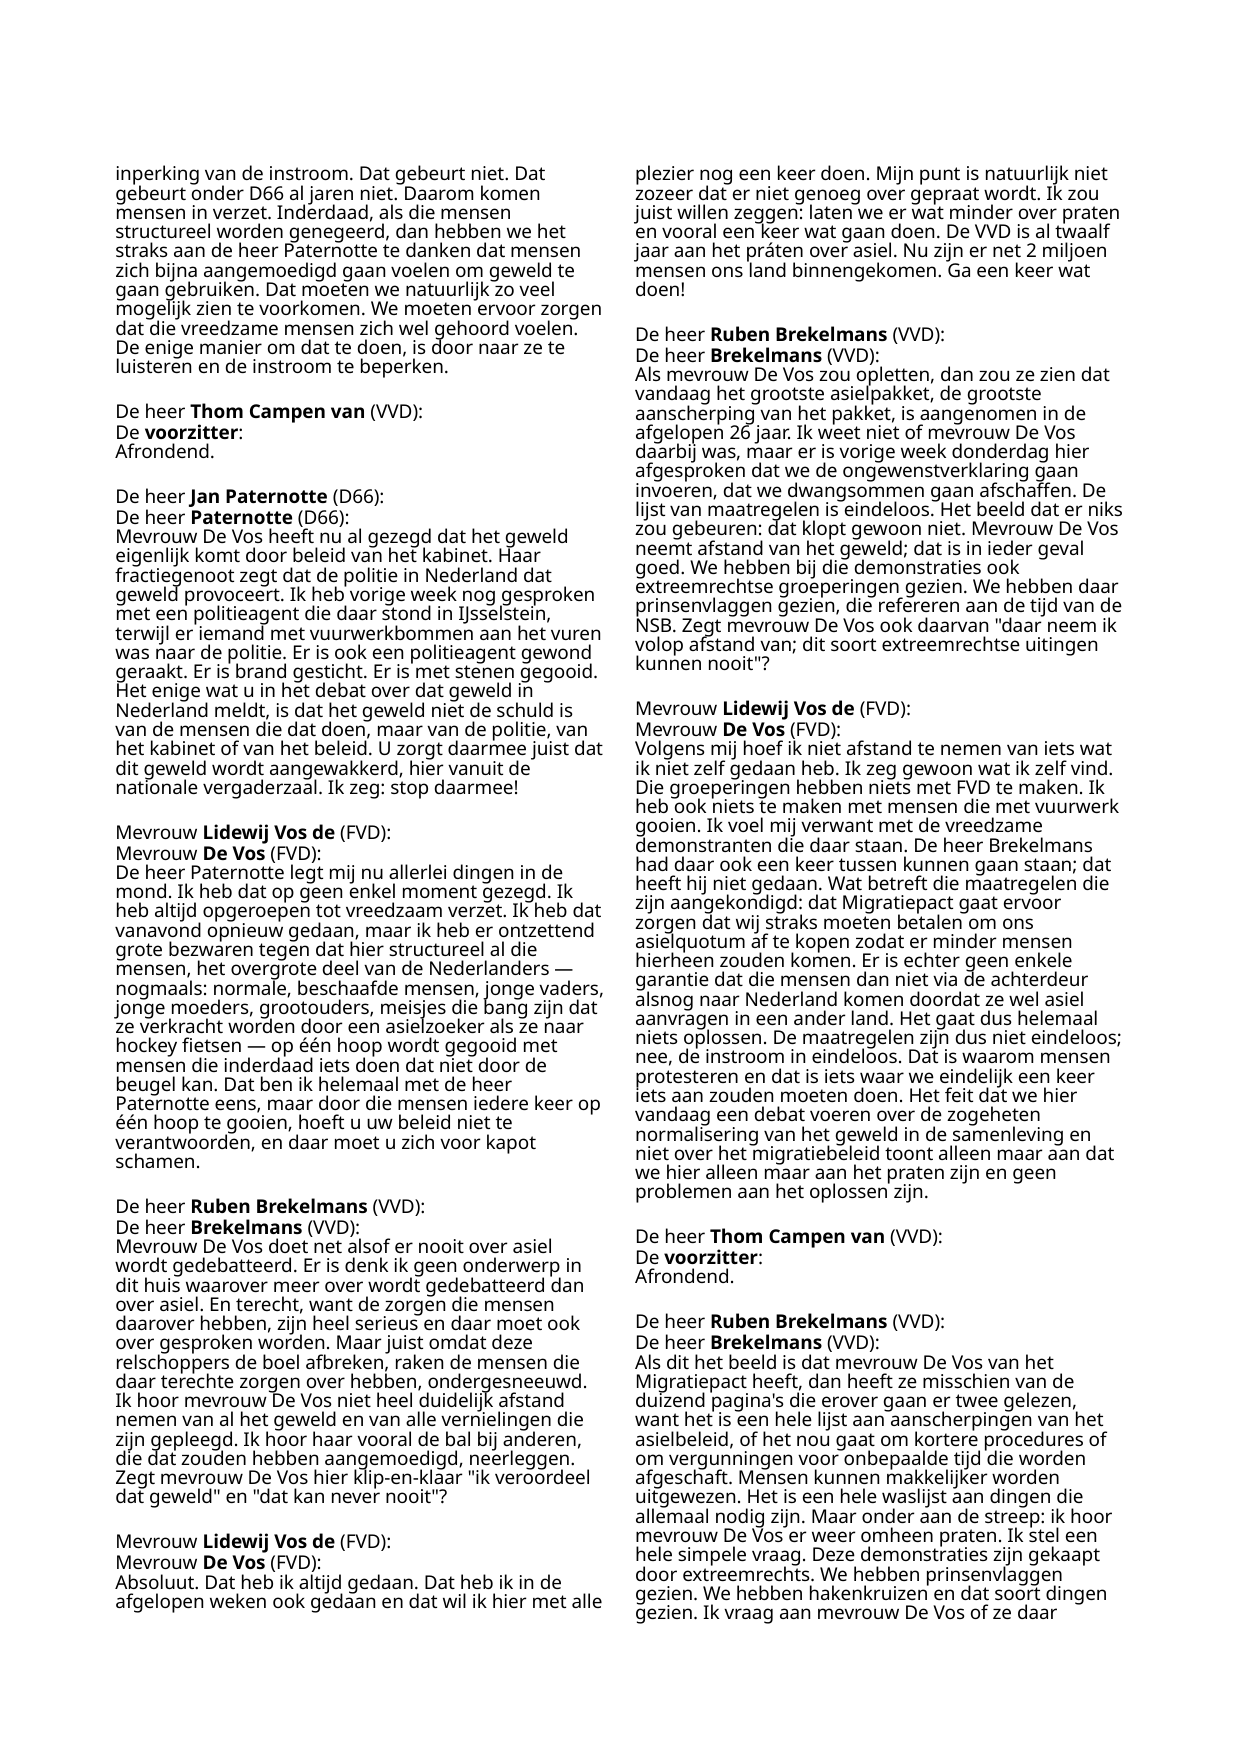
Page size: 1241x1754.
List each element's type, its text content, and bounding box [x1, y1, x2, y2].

text De heer Brekelmans (VVD): [635, 347, 1125, 366]
text De heer Brekelmans (VVD): [115, 1219, 605, 1238]
text De heer Thom Campen van (VVD): [115, 398, 605, 424]
text De heer Brekelmans (VVD): [635, 1334, 1125, 1354]
text inperking van de instroom. Dat gebeurt niet. Dat gebeurt onder D66 al jaren niet. Daarom komen mensen in verzet. Inderdaad, als die mensen structureel worden genegeerd, dan hebben we het straks aan de heer Paternotte te danken dat mensen zich bijna aangemoedigd gaan voelen om geweld te gaan gebruiken. Dat moeten we natuurlijk zo veel mogelijk zien te voorkomen. We moeten ervoor zorgen dat die vreedzame mensen zich wel gehoord voelen. De enige manier om dat te doen, is door naar ze te luisteren en de instroom te beperken. [115, 165, 605, 377]
text Mevrouw De Vos (FVD): [115, 844, 605, 864]
text Afrondend. [115, 443, 605, 462]
text Mevrouw De Vos heeft nu al gezegd dat het geweld eigenlijk komt door beleid van het kabinet. Haar fractiegenoot zegt dat de politie in Nederland dat geweld provoceert. Ik heb vorige week nog gesproken met een politieagent die daar stond in IJsselstein, terwijl er iemand met vuurwerkbommen aan het vuren was naar de politie. Er is ook een politieagent gewond geraakt. Er is brand gesticht. Er is met stenen gegooid. Het enige wat u in het debat over dat geweld in Nederland meldt, is dat het geweld niet de schuld is van de mensen die dat doen, maar van de politie, van het kabinet of van het beleid. U zorgt daarmee juist dat dit geweld wordt aangewakkerd, hier vanuit de nationale vergaderzaal. Ik zeg: stop daarmee! [115, 528, 605, 798]
text Mevrouw Lidewij Vos de (FVD): [115, 819, 605, 844]
text Mevrouw De Vos doet net alsof er nooit over asiel wordt gedebatteerd. Er is denk ik geen onderwerp in dit huis waarover meer over wordt gedebatteerd dan over asiel. En terecht, want de zorgen die mensen daarover hebben, zijn heel serieus en daar moet ook over gesproken worden. Maar juist omdat deze relschoppers de boel afbreken, raken de mensen die daar terechte zorgen over hebben, ondergesneeuwd. Ik hoor mevrouw De Vos niet heel duidelijk afstand nemen van al het geweld en van alle vernielingen die zijn gepleegd. Ik hoor haar vooral de bal bij anderen, die dat zouden hebben aangemoedigd, neerleggen. Zegt mevrouw De Vos hier klip-en-klaar "ik veroordeel dat geweld" en "dat kan never nooit"? [115, 1238, 605, 1508]
text De voorzitter: [115, 424, 605, 443]
text Mevrouw De Vos (FVD): [115, 1554, 605, 1574]
text Volgens mij hoef ik niet afstand te nemen van iets wat ik niet zelf gedaan heb. Ik zeg gewoon wat ik zelf vind. Die groeperingen hebben niets met FVD te maken. Ik heb ook niets te maken met mensen die met vuurwerk gooien. Ik voel mij verwant met de vreedzame demonstranten die daar staan. De heer Brekelmans had daar ook een keer tussen kunnen gaan staan; dat heeft hij niet gedaan. Wat betreft die maatregelen die zijn aangekondigd: dat Migratiepact gaat ervoor zorgen dat wij straks moeten betalen om ons asielquotum af te kopen zodat er minder mensen hierheen zouden komen. Er is echter geen enkele garantie dat die mensen dan niet via de achterdeur alsnog naar Nederland komen doordat ze wel asiel aanvragen in een ander land. Het gaat dus helemaal niets oplossen. De maatregelen zijn dus niet eindeloos; nee, de instroom in eindeloos. Dat is waarom mensen protesteren en dat is iets waar we eindelijk een keer iets aan zouden moeten doen. Het feit dat we hier vandaag een debat voeren over de zogeheten normalisering van het geweld in de samenleving en niet over het migratiebeleid toont alleen maar aan dat we hier alleen maar aan het praten zijn en geen problemen aan het oplossen zijn. [635, 740, 1125, 1203]
text Mevrouw De Vos (FVD): [635, 721, 1125, 740]
text De heer Jan Paternotte (D66): [115, 483, 605, 509]
text De voorzitter: [635, 1249, 1125, 1268]
text plezier nog een keer doen. Mijn punt is natuurlijk niet zozeer dat er niet genoeg over gepraat wordt. Ik zou juist willen zeggen: laten we er wat minder over praten en vooral een keer wat gaan doen. De VVD is al twaalf jaar aan het práten over asiel. Nu zijn er net 2 miljoen mensen ons land binnengekomen. Ga een keer wat doen! [635, 165, 1125, 300]
text Mevrouw Lidewij Vos de (FVD): [635, 695, 1125, 721]
text Als dit het beeld is dat mevrouw De Vos van het Migratiepact heeft, dan heeft ze misschien van de duizend pagina's die erover gaan er twee gelezen, want het is een hele lijst aan aanscherpingen van het asielbeleid, of het nou gaat om kortere procedures of om vergunningen voor onbepaalde tijd die worden afgeschaft. Mensen kunnen makkelijker worden uitgewezen. Het is een hele waslijst aan dingen die allemaal nodig zijn. Maar onder aan de streep: ik hoor mevrouw De Vos er weer omheen praten. Ik stel een hele simpele vraag. Deze demonstraties zijn gekaapt door extreemrechts. We hebben prinsenvlaggen gezien. We hebben hakenkruizen en dat soort dingen gezien. Ik vraag aan mevrouw De Vos of ze daar [635, 1354, 1125, 1623]
text De heer Paternotte (D66): [115, 509, 605, 528]
text Absoluut. Dat heb ik altijd gedaan. Dat heb ik in de afgelopen weken ook gedaan en dat wil ik hier met alle [115, 1574, 605, 1612]
text Afrondend. [635, 1268, 1125, 1288]
text De heer Ruben Brekelmans (VVD): [115, 1193, 605, 1219]
text De heer Paternotte legt mij nu allerlei dingen in de mond. Ik heb dat op geen enkel moment gezegd. Ik heb altijd opgeroepen tot vreedzaam verzet. Ik heb dat vanavond opnieuw gedaan, maar ik heb er ontzettend grote bezwaren tegen dat hier structureel al die mensen, het overgrote deel van de Nederlanders — nogmaals: normale, beschaafde mensen, jonge vaders, jonge moeders, grootouders, meisjes die bang zijn dat ze verkracht worden door een asielzoeker als ze naar hockey fietsen — op één hoop wordt gegooid met mensen die inderdaad iets doen dat niet door de beugel kan. Dat ben ik helemaal met de heer Paternotte eens, maar door die mensen iedere keer op één hoop te gooien, hoeft u uw beleid niet te verantwoorden, en daar moet u zich voor kapot schamen. [115, 864, 605, 1172]
text Als mevrouw De Vos zou opletten, dan zou ze zien dat vandaag het grootste asielpakket, de grootste aanscherping van het pakket, is aangenomen in de afgelopen 26 jaar. Ik weet niet of mevrouw De Vos daarbij was, maar er is vorige week donderdag hier afgesproken dat we de ongewenstverklaring gaan invoeren, dat we dwangsommen gaan afschaffen. De lijst van maatregelen is eindeloos. Het beeld dat er niks zou gebeuren: dat klopt gewoon niet. Mevrouw De Vos neemt afstand van het geweld; dat is in ieder geval goed. We hebben bij die demonstraties ook extreemrechtse groeperingen gezien. We hebben daar prinsenvlaggen gezien, die refereren aan de tijd van de NSB. Zegt mevrouw De Vos ook daarvan "daar neem ik volop afstand van; dit soort extreemrechtse uitingen kunnen nooit"? [635, 366, 1125, 674]
text De heer Ruben Brekelmans (VVD): [635, 1309, 1125, 1334]
text De heer Ruben Brekelmans (VVD): [635, 321, 1125, 347]
text De heer Thom Campen van (VVD): [635, 1223, 1125, 1249]
text Mevrouw Lidewij Vos de (FVD): [115, 1529, 605, 1554]
